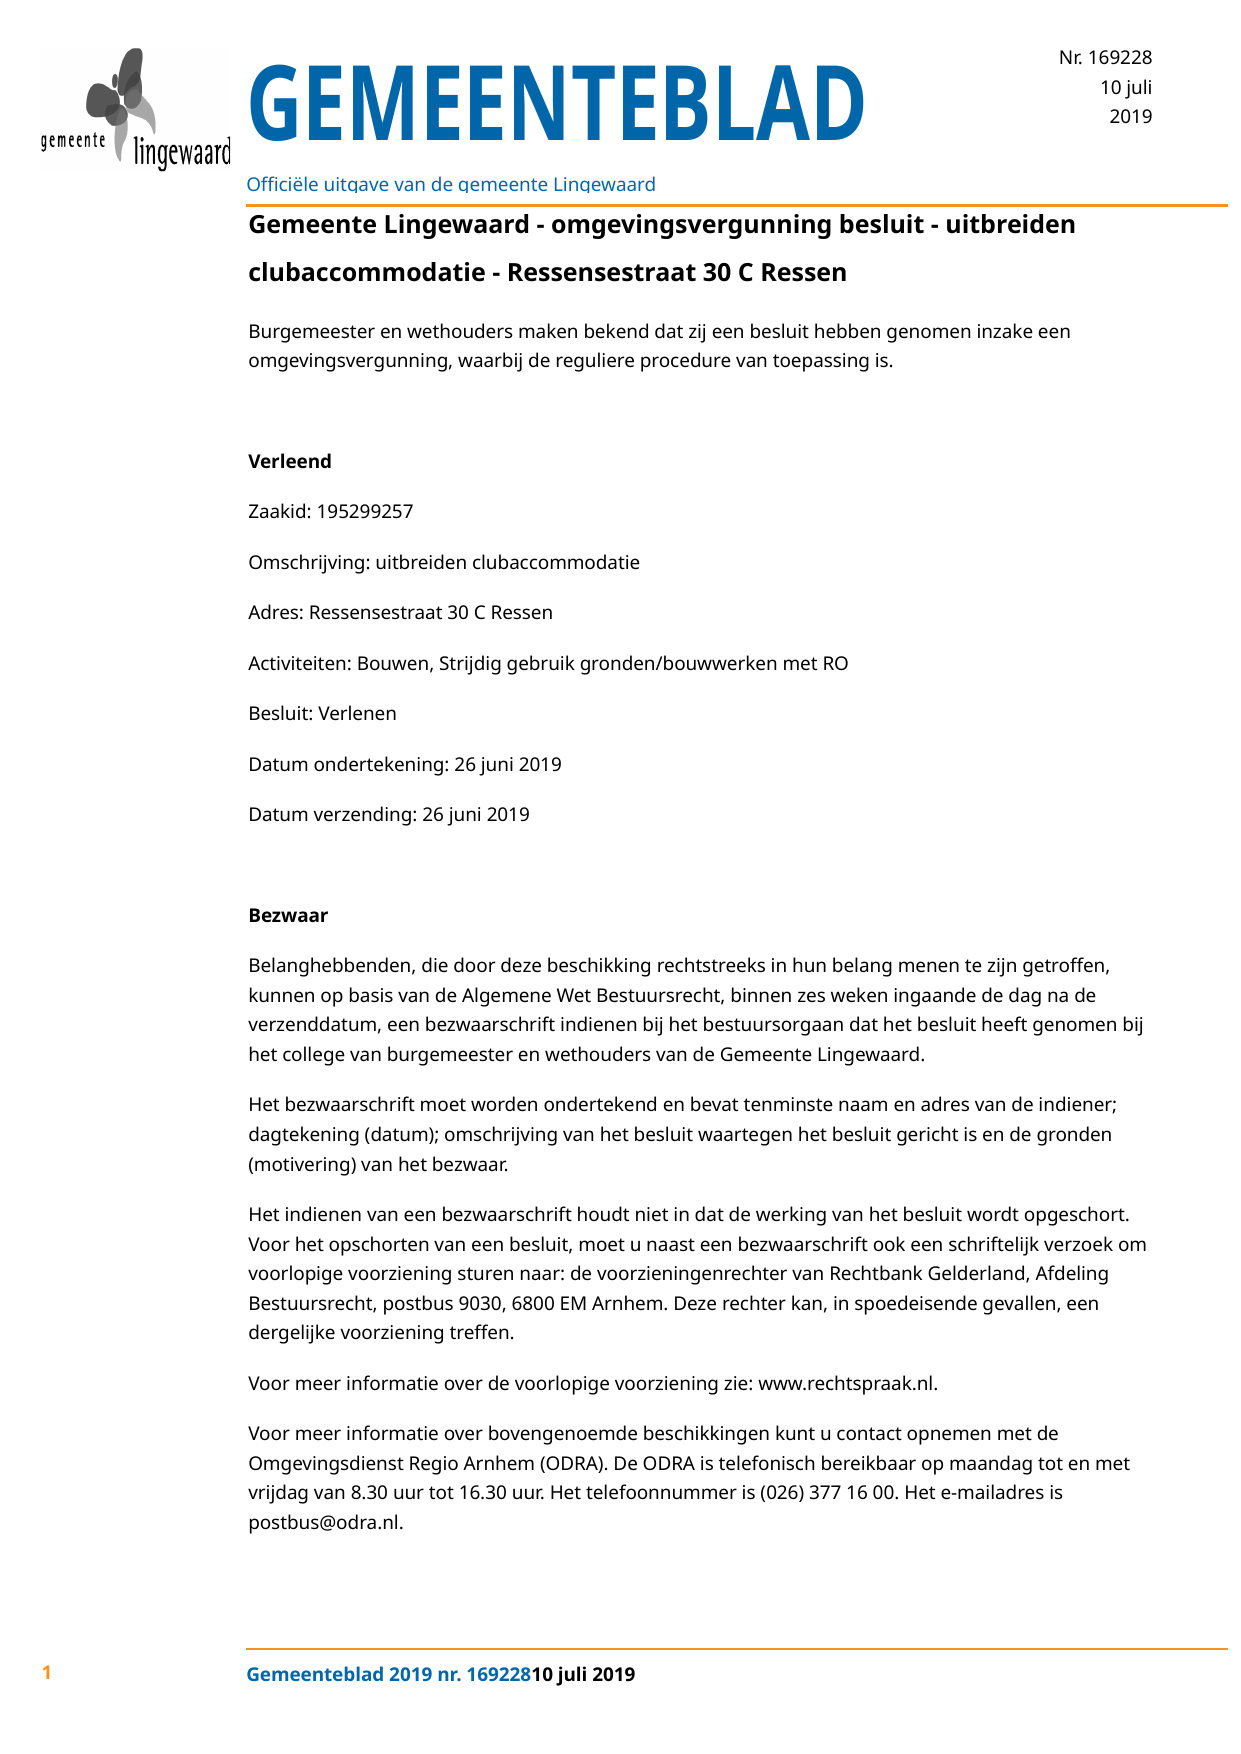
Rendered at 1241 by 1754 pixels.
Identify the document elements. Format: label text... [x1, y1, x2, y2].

text Voor meer informatie over bovengenoemde beschikkingen kunt u contact opnemen met de Omgevingsdienst Regio Arnhem (ODRA). De ODRA is telefonisch bereikbaar op maandag tot en met vrijdag van 8.30 uur tot 16.30 uur. Het telefoonnummer is (026) 377 16 00. Het e-mailadres is postbus@odra.nl. [248, 1420, 1152, 1535]
text Omschrijving: uitbreiden clubaccommodatie [248, 549, 1152, 575]
text Verleend [248, 448, 1152, 474]
text Gemeente Lingewaard - omgevingsvergunning besluit - uitbreiden clubaccommodatie - Ressensestraat 30 C Ressen [248, 207, 1152, 288]
text Datum verzending: 26 juni 2019 [248, 801, 1152, 827]
text Burgemeester en wethouders maken bekend dat zij een besluit hebben genomen inzake een omgevingsvergunning, waarbij de reguliere procedure van toepassing is. [248, 318, 1152, 373]
text Het bezwaarschrift moet worden ondertekend en bevat tenminste naam en adres van de indiener; dagtekening (datum); omschrijving van het besluit waartegen het besluit gericht is en de gronden (motivering) van het bezwaar. [248, 1092, 1152, 1177]
text Belanghebbenden, die door deze beschikking rechtstreeks in hun belang menen te zijn getroffen, kunnen op basis van de Algemene Wet Bestuursrecht, binnen zes weken ingaande de dag na de verzenddatum, een bezwaarschrift indienen bij het bestuursorgaan dat het besluit heeft genomen bij het college van burgemeester en wethouders van de Gemeente Lingewaard. [248, 952, 1152, 1067]
text Voor meer informatie over de voorlopige voorziening zie: www.rechtspraak.nl. [248, 1370, 1152, 1396]
text Bezwaar [248, 902, 1152, 928]
text Besluit: Verlenen [248, 700, 1152, 726]
text Zaakid: 195299257 [248, 499, 1152, 524]
text Datum ondertekening: 26 juni 2019 [248, 751, 1152, 777]
picture [41, 47, 231, 172]
text Activiteiten: Bouwen, Strijdig gebruik gronden/bouwwerken met RO [248, 650, 1152, 676]
text Het indienen van een bezwaarschrift houdt niet in dat de werking van het besluit wordt opgeschort. Voor het opschorten van een besluit, moet u naast een bezwaarschrift ook een schriftelijk verzoek om voorlopige voorziening sturen naar: de voorzieningenrechter van Rechtbank Gelderland, Afdeling Bestuursrecht, postbus 9030, 6800 EM Arnhem. Deze rechter kan, in spoedeisende gevallen, een dergelijke voorziening treffen. [248, 1201, 1152, 1345]
text Adres: Ressensestraat 30 C Ressen [248, 599, 1152, 625]
